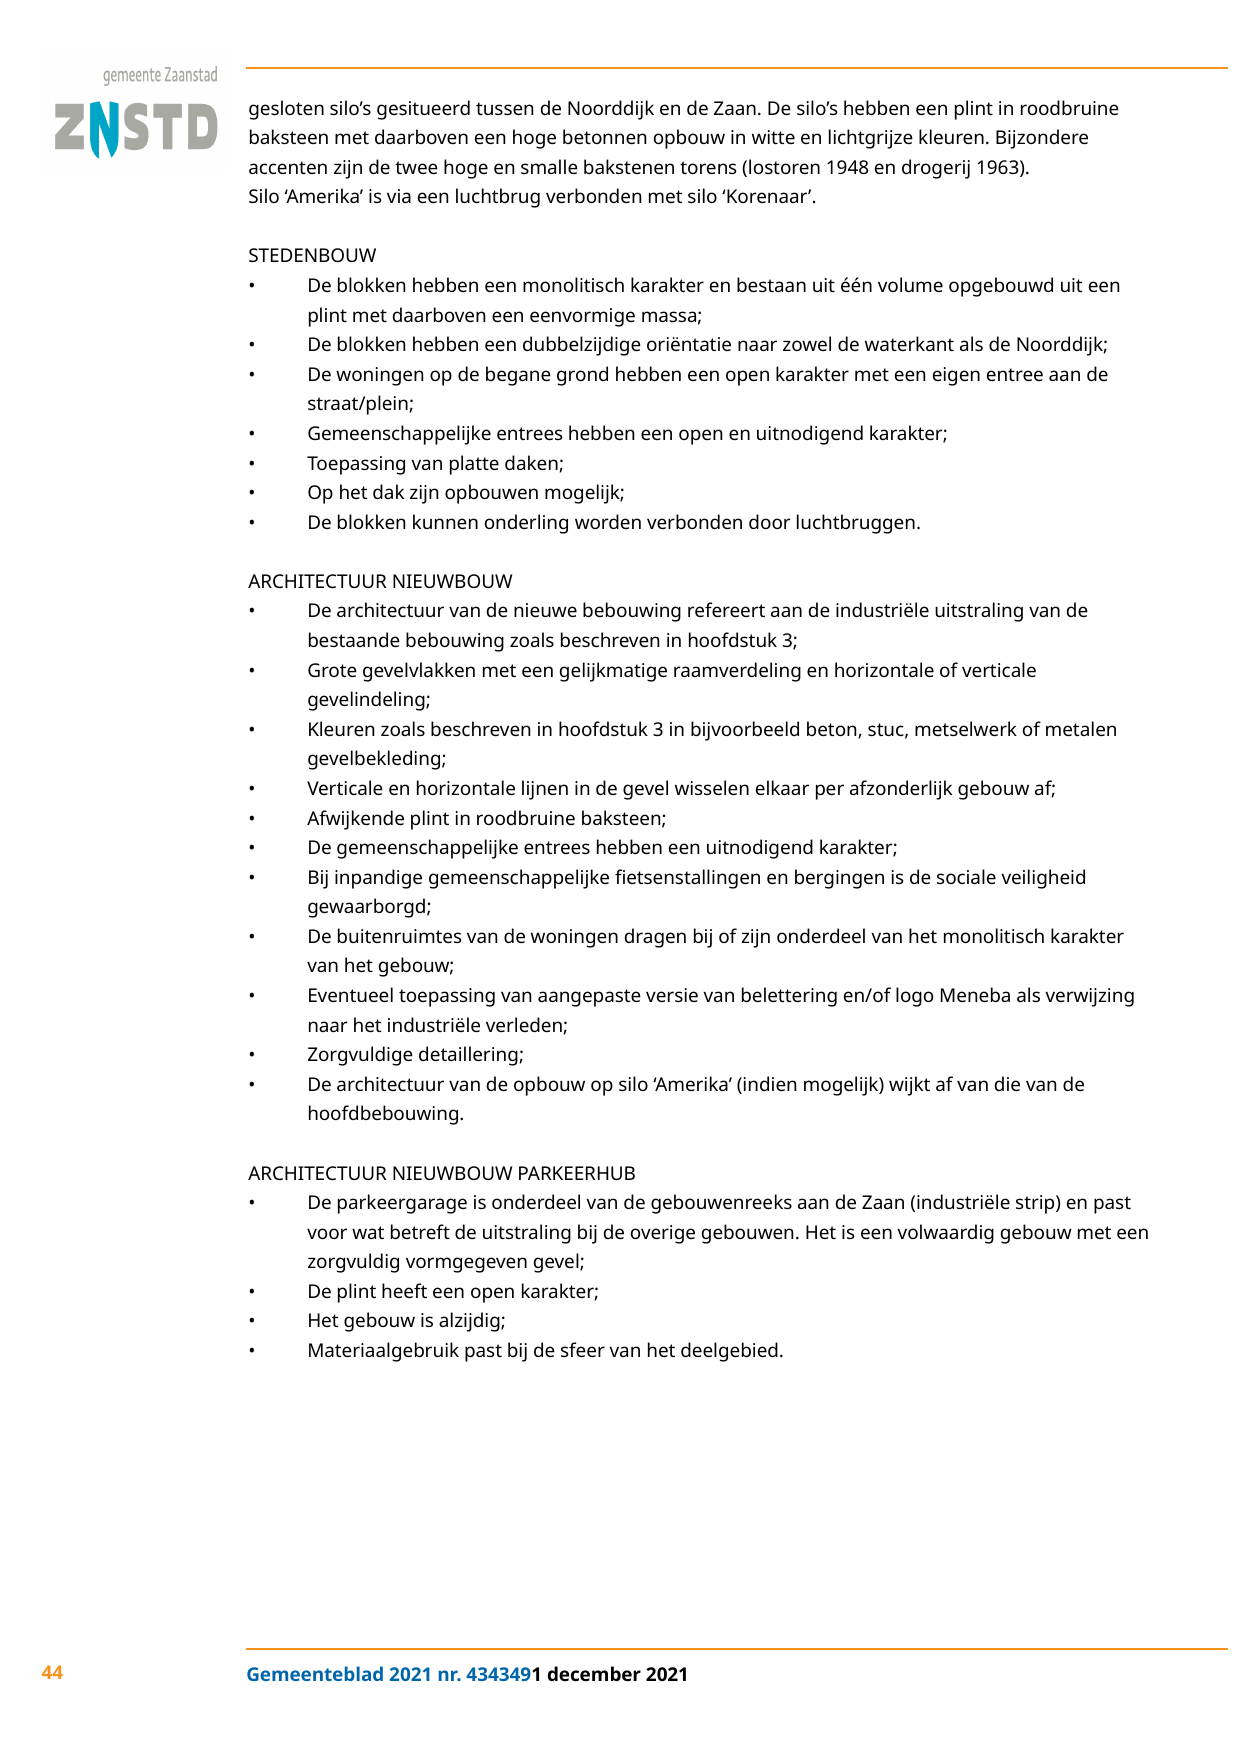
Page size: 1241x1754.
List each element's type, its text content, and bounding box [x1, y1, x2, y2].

list Gemeenschappelijke entrees hebben een open en uitnodigend karakter; [248, 420, 1152, 446]
list Toepassing van platte daken; [248, 450, 1152, 476]
list De parkeergarage is onderdeel van de gebouwenreeks aan de Zaan (industriële strip) en past voor wat betreft de uitstraling bij de overige gebouwen. Het is een volwaardig gebouw met een zorgvuldig vormgegeven gevel; [248, 1189, 1152, 1274]
list De blokken hebben een monolitisch karakter en bestaan uit één volume opgebouwd uit een plint met daarboven een eenvormige massa; [248, 272, 1152, 328]
list Op het dak zijn opbouwen mogelijk; [248, 479, 1152, 505]
list Kleuren zoals beschreven in hoofdstuk 3 in bijvoorbeeld beton, stuc, metselwerk of metalen gevelbekleding; [248, 716, 1152, 771]
list Zorgvuldige detaillering; [248, 1041, 1152, 1067]
list Verticale en horizontale lijnen in de gevel wisselen elkaar per afzonderlijk gebouw af; [248, 775, 1152, 801]
list De architectuur van de nieuwe bebouwing refereert aan de industriële uitstraling van de bestaande bebouwing zoals beschreven in hoofdstuk 3; [248, 598, 1152, 653]
text gesloten silo’s gesitueerd tussen de Noorddijk en de Zaan. De silo’s hebben een plint in roodbruine baksteen met daarboven een hoge betonnen opbouw in witte en lichtgrijze kleuren. Bijzondere accenten zijn de twee hoge en smalle bakstenen torens (lostoren 1948 en drogerij 1963). [248, 95, 1152, 180]
text STEDENBOUW [248, 243, 1152, 268]
text Silo ‘Amerika’ is via een luchtbrug verbonden met silo ‘Korenaar’. [248, 183, 1152, 209]
list De gemeenschappelijke entrees hebben een uitnodigend karakter; [248, 834, 1152, 860]
list Afwijkende plint in roodbruine baksteen; [248, 805, 1152, 831]
list De woningen op de begane grond hebben een open karakter met een eigen entree aan de straat/plein; [248, 361, 1152, 416]
text ARCHITECTUUR NIEUWBOUW [248, 568, 1152, 594]
list Bij inpandige gemeenschappelijke fietsenstallingen en bergingen is de sociale veiligheid gewaarborgd; [248, 864, 1152, 919]
list Eventueel toepassing van aangepaste versie van belettering en/of logo Meneba als verwijzing naar het industriële verleden; [248, 982, 1152, 1038]
list Grote gevelvlakken met een gelijkmatige raamverdeling en horizontale of verticale gevelindeling; [248, 657, 1152, 712]
list Het gebouw is alzijdig; [248, 1308, 1152, 1333]
list Materiaalgebruik past bij de sfeer van het deelgebied. [248, 1337, 1152, 1363]
text ARCHITECTUUR NIEUWBOUW PARKEERHUB [248, 1160, 1152, 1186]
list De architectuur van de opbouw op silo ‘Amerika’ (indien mogelijk) wijkt af van die van de hoofdbebouwing. [248, 1071, 1152, 1126]
list De blokken kunnen onderling worden verbonden door luchtbruggen. [248, 509, 1152, 535]
picture [41, 47, 231, 172]
list De buitenruimtes van de woningen dragen bij of zijn onderdeel van het monolitisch karakter van het gebouw; [248, 923, 1152, 978]
list De blokken hebben een dubbelzijdige oriëntatie naar zowel de waterkant als de Noorddijk; [248, 331, 1152, 357]
list De plint heeft een open karakter; [248, 1278, 1152, 1304]
